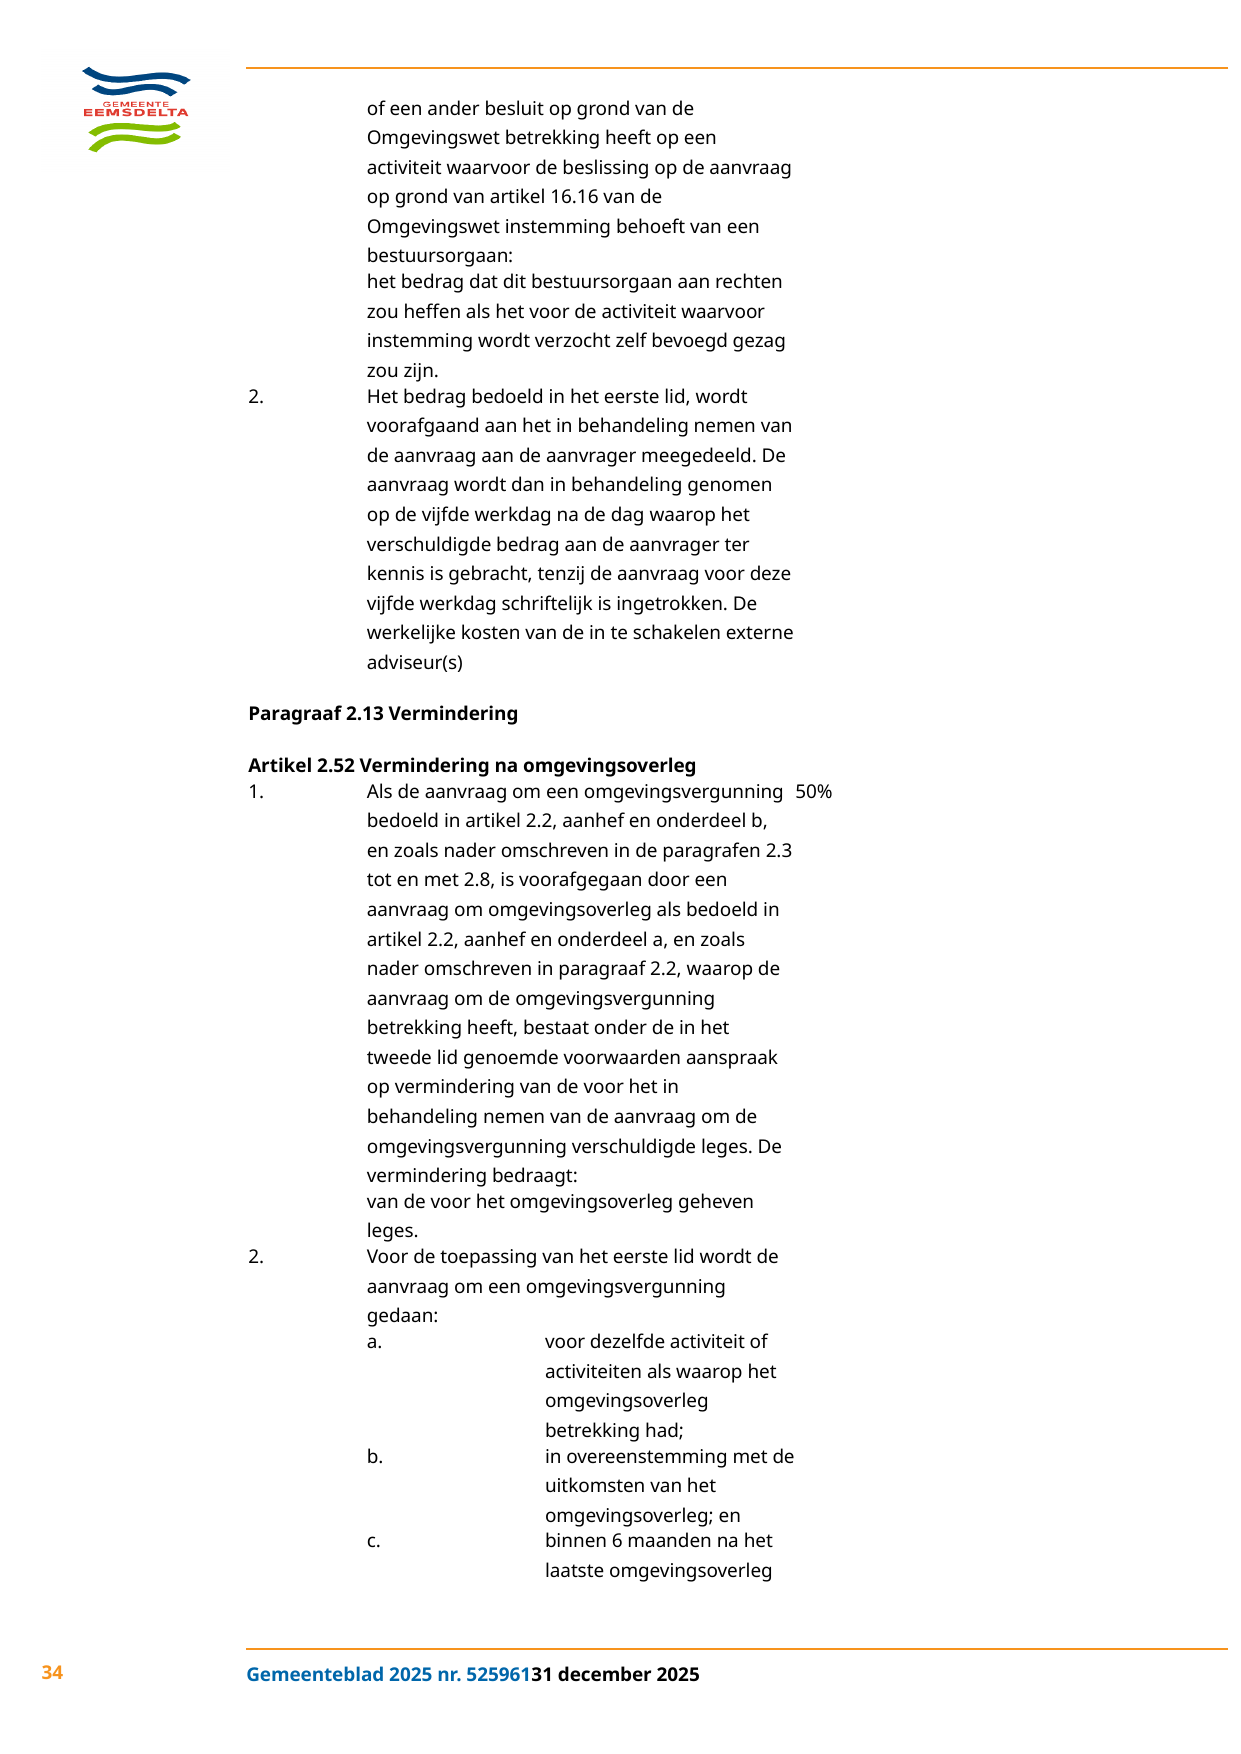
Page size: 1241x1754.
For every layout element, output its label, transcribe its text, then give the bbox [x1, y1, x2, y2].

table_cell [248, 1188, 367, 1243]
table_cell b. [367, 1443, 545, 1528]
table_cell [367, 726, 545, 752]
table_cell [248, 675, 367, 701]
table_cell c. [367, 1528, 545, 1583]
table_cell [367, 675, 545, 701]
table_cell het bedrag dat dit bestuursorgaan aan rechten zou heffen als het voor de activiteit waarvoor instemming wordt verzocht zelf bevoegd gezag zou zijn. [367, 269, 795, 383]
table_cell [604, 675, 795, 701]
table_cell [545, 675, 604, 701]
table_cell [855, 1443, 1152, 1528]
table_cell voor dezelfde activiteit of activiteiten als waarop het omgevingsoverleg betrekking had; [545, 1328, 795, 1443]
table_cell of een ander besluit op grond van de Omgevingswet betrekking heeft op een activiteit waarvoor de beslissing op de aanvraag op grond van artikel 16.16 van de Omgevingswet instemming behoeft van een bestuursorgaan: [367, 95, 795, 268]
table_cell Artikel 2.52 Vermindering na omgevingsoverleg [248, 752, 1152, 778]
table_cell Paragraaf 2.13 Vermindering [248, 701, 795, 726]
table_cell Het bedrag bedoeld in het eerste lid, wordt voorafgaand aan het in behandeling nemen van de aanvraag aan de aanvrager meegedeeld. De aanvraag wordt dan in behandeling genomen op de vijfde werkdag na de dag waarop het verschuldigde bedrag aan de aanvrager ter kennis is gebracht, tenzij de aanvraag voor deze vijfde werkdag schriftelijk is ingetrokken. De werkelijke kosten van de in te schakelen externe adviseur(s) [367, 383, 795, 675]
table_cell [795, 1328, 854, 1443]
table_cell 2. [248, 1244, 367, 1328]
table_cell [855, 675, 1152, 701]
table_cell [248, 726, 367, 752]
table_cell 1. [248, 778, 367, 1188]
table_cell Als de aanvraag om een omgevingsvergunning bedoeld in artikel 2.2, aanhef en onderdeel b, en zoals nader omschreven in de paragrafen 2.3 tot en met 2.8, is voorafgegaan door een aanvraag om omgevingsoverleg als bedoeld in artikel 2.2, aanhef en onderdeel a, en zoals nader omschreven in paragraaf 2.2, waarop de aanvraag om de omgevingsvergunning betrekking heeft, bestaat onder de in het tweede lid genoemde voorwaarden aanspraak op vermindering van de voor het in behandeling nemen van de aanvraag om de omgevingsvergunning verschuldigde leges. De vermindering bedraagt: [367, 778, 795, 1188]
table_cell [795, 1188, 1152, 1243]
table_cell [248, 1328, 367, 1443]
table_cell van de voor het omgevingsoverleg geheven leges. [367, 1188, 795, 1243]
picture [41, 47, 231, 172]
table_cell 50% [795, 778, 1152, 1188]
table_cell [795, 701, 854, 726]
table_cell [545, 726, 604, 752]
table_cell [795, 1244, 1152, 1328]
table_cell a. [367, 1328, 545, 1443]
table_cell in overeenstemming met de uitkomsten van het omgevingsoverleg; en [545, 1443, 795, 1528]
table_cell 2. [248, 383, 367, 675]
table_cell [795, 269, 1152, 383]
table_cell [248, 1443, 367, 1528]
table_cell [855, 726, 1152, 752]
table_cell [248, 95, 367, 268]
table_cell [795, 675, 854, 701]
table_cell Voor de toepassing van het eerste lid wordt de aanvraag om een omgevingsvergunning gedaan: [367, 1244, 795, 1328]
table_cell [604, 726, 795, 752]
table_cell [855, 701, 1152, 726]
table_cell [855, 1528, 1152, 1583]
table_cell [248, 1528, 367, 1583]
table_cell [795, 1443, 854, 1528]
table_cell [795, 383, 1152, 675]
table_cell binnen 6 maanden na het laatste omgevingsoverleg [545, 1528, 795, 1583]
table_cell [248, 269, 367, 383]
table_cell [795, 95, 1152, 268]
table_cell [855, 1328, 1152, 1443]
table_cell [795, 726, 854, 752]
table_cell [795, 1528, 854, 1583]
